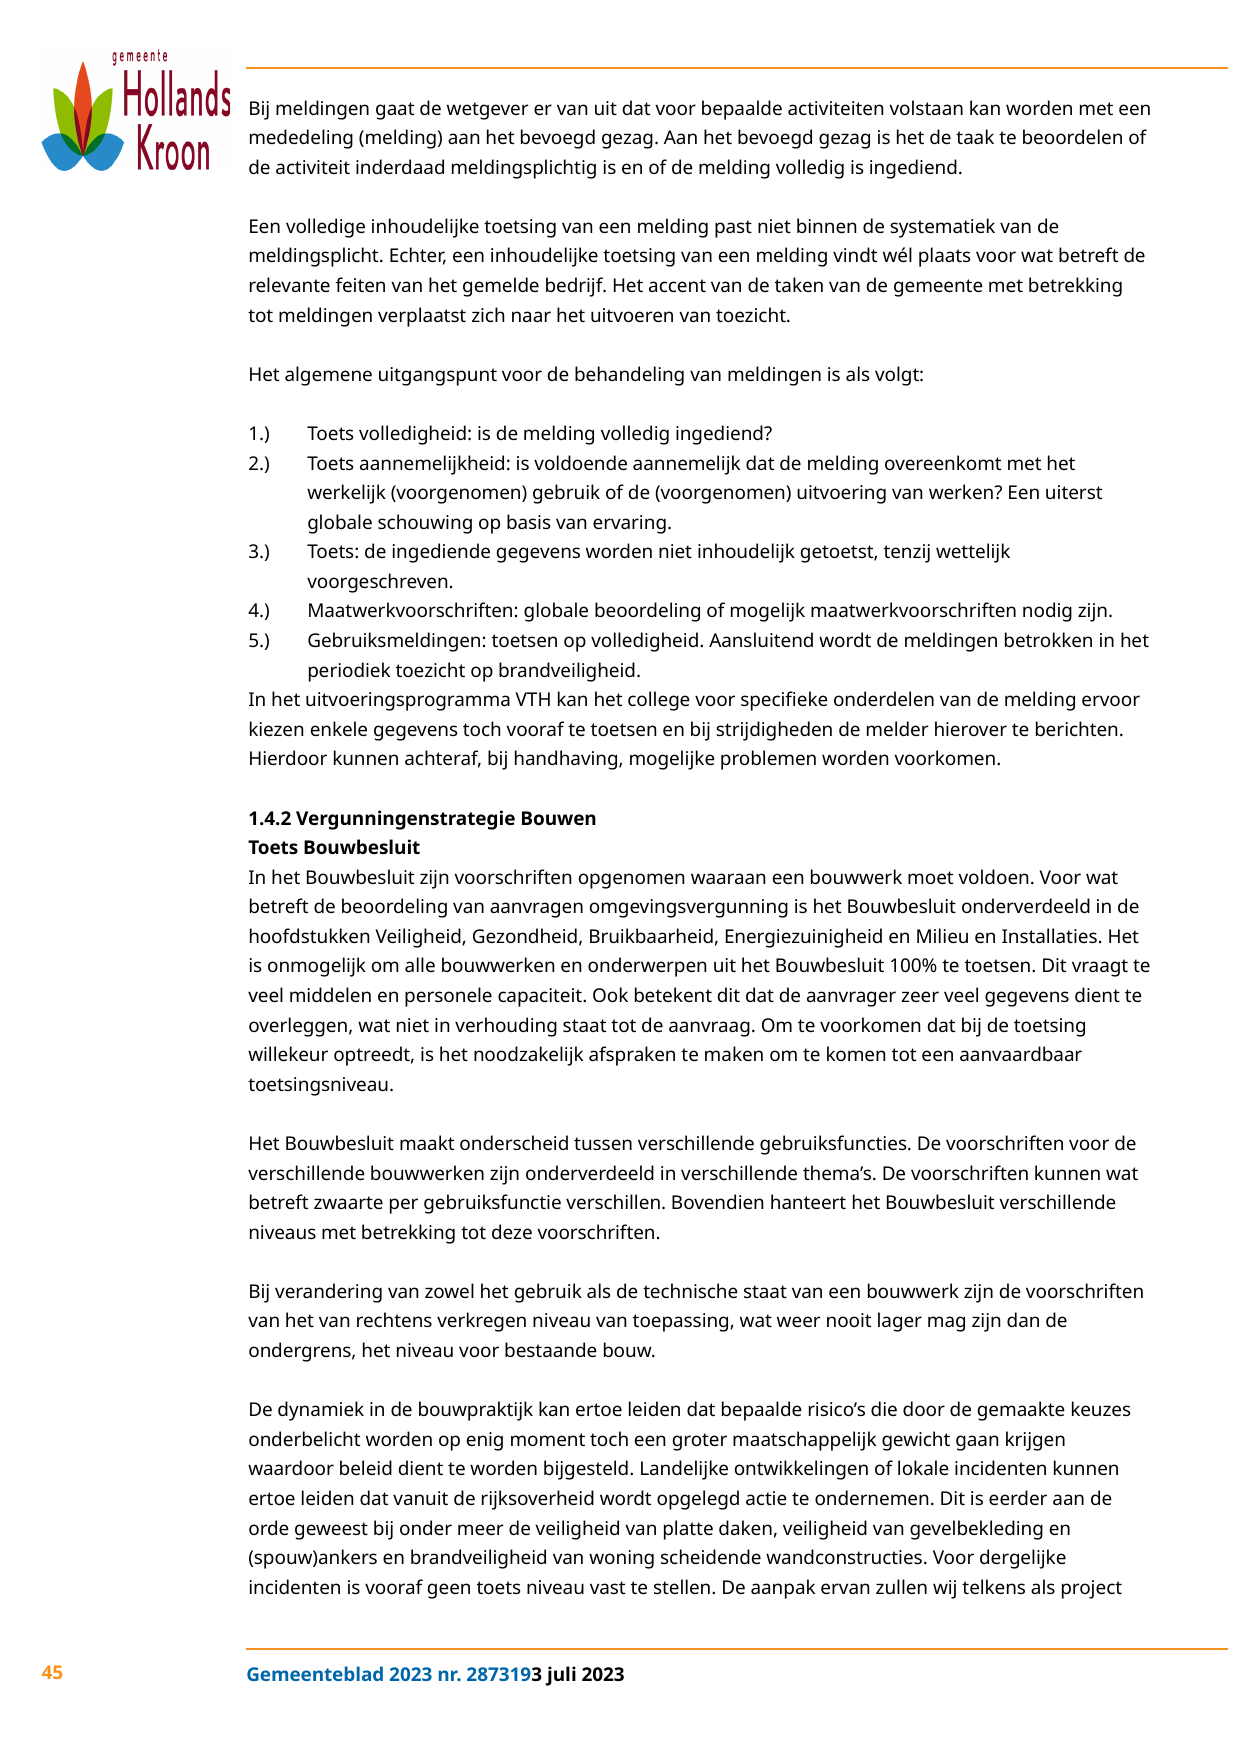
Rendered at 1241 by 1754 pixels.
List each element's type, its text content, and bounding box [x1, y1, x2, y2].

text In het Bouwbesluit zijn voorschriften opgenomen waaraan een bouwwerk moet voldoen. Voor wat betreft de beoordeling van aanvragen omgevingsvergunning is het Bouwbesluit onderverdeeld in de hoofdstukken Veiligheid, Gezondheid, Bruikbaarheid, Energiezuinigheid en Milieu en Installaties. Het is onmogelijk om alle bouwwerken en onderwerpen uit het Bouwbesluit 100% te toetsen. Dit vraagt te veel middelen en personele capaciteit. Ook betekent dit dat de aanvrager zeer veel gegevens dient te overleggen, wat niet in verhouding staat tot de aanvraag. Om te voorkomen dat bij de toetsing willekeur optreedt, is het noodzakelijk afspraken te maken om te komen tot een aanvaardbaar toetsingsniveau. [248, 864, 1152, 1097]
text Toets Bouwbesluit [248, 834, 1152, 860]
text De dynamiek in de bouwpraktijk kan ertoe leiden dat bepaalde risico’s die door de gemaakte keuzes onderbelicht worden op enig moment toch een groter maatschappelijk gewicht gaan krijgen waardoor beleid dient te worden bijgesteld. Landelijke ontwikkelingen of lokale incidenten kunnen ertoe leiden dat vanuit de rijksoverheid wordt opgelegd actie te ondernemen. Dit is eerder aan de orde geweest bij onder meer de veiligheid van platte daken, veiligheid van gevelbekleding en (spouw)ankers en brandveiligheid van woning scheidende wandconstructies. Voor dergelijke incidenten is vooraf geen toets niveau vast te stellen. De aanpak ervan zullen wij telkens als project [248, 1396, 1152, 1600]
list Maatwerkvoorschriften: globale beoordeling of mogelijk maatwerkvoorschriften nodig zijn. [248, 598, 1152, 623]
picture [41, 47, 231, 172]
list Toets aannemelijkheid: is voldoende aannemelijk dat de melding overeenkomt met het werkelijk (voorgenomen) gebruik of de (voorgenomen) uitvoering van werken? Een uiterst globale schouwing op basis van ervaring. [248, 450, 1152, 535]
list Toets volledigheid: is de melding volledig ingediend? [248, 420, 1152, 446]
text Het algemene uitgangspunt voor de behandeling van meldingen is als volgt: [248, 361, 1152, 387]
text Bij meldingen gaat de wetgever er van uit dat voor bepaalde activiteiten volstaan kan worden met een mededeling (melding) aan het bevoegd gezag. Aan het bevoegd gezag is het de taak te beoordelen of de activiteit inderdaad meldingsplichtig is en of de melding volledig is ingediend. [248, 95, 1152, 180]
list Toets: de ingediende gegevens worden niet inhoudelijk getoetst, tenzij wettelijk voorgeschreven. [248, 538, 1152, 594]
list Gebruiksmeldingen: toetsen op volledigheid. Aansluitend wordt de meldingen betrokken in het periodiek toezicht op brandveiligheid. [248, 627, 1152, 683]
text Bij verandering van zowel het gebruik als de technische staat van een bouwwerk zijn de voorschriften van het van rechtens verkregen niveau van toepassing, wat weer nooit lager mag zijn dan de ondergrens, het niveau voor bestaande bouw. [248, 1278, 1152, 1363]
text In het uitvoeringsprogramma VTH kan het college voor specifieke onderdelen van de melding ervoor kiezen enkele gegevens toch vooraf te toetsen en bij strijdigheden de melder hierover te berichten. Hierdoor kunnen achteraf, bij handhaving, mogelijke problemen worden voorkomen. [248, 686, 1152, 771]
text Het Bouwbesluit maakt onderscheid tussen verschillende gebruiksfuncties. De voorschriften voor de verschillende bouwwerken zijn onderverdeeld in verschillende thema’s. De voorschriften kunnen wat betreft zwaarte per gebruiksfunctie verschillen. Bovendien hanteert het Bouwbesluit verschillende niveaus met betrekking tot deze voorschriften. [248, 1130, 1152, 1245]
text 1.4.2 Vergunningenstrategie Bouwen [248, 805, 1152, 831]
text Een volledige inhoudelijke toetsing van een melding past niet binnen de systematiek van de meldingsplicht. Echter, een inhoudelijke toetsing van een melding vindt wél plaats voor wat betreft de relevante feiten van het gemelde bedrijf. Het accent van de taken van de gemeente met betrekking tot meldingen verplaatst zich naar het uitvoeren van toezicht. [248, 213, 1152, 328]
